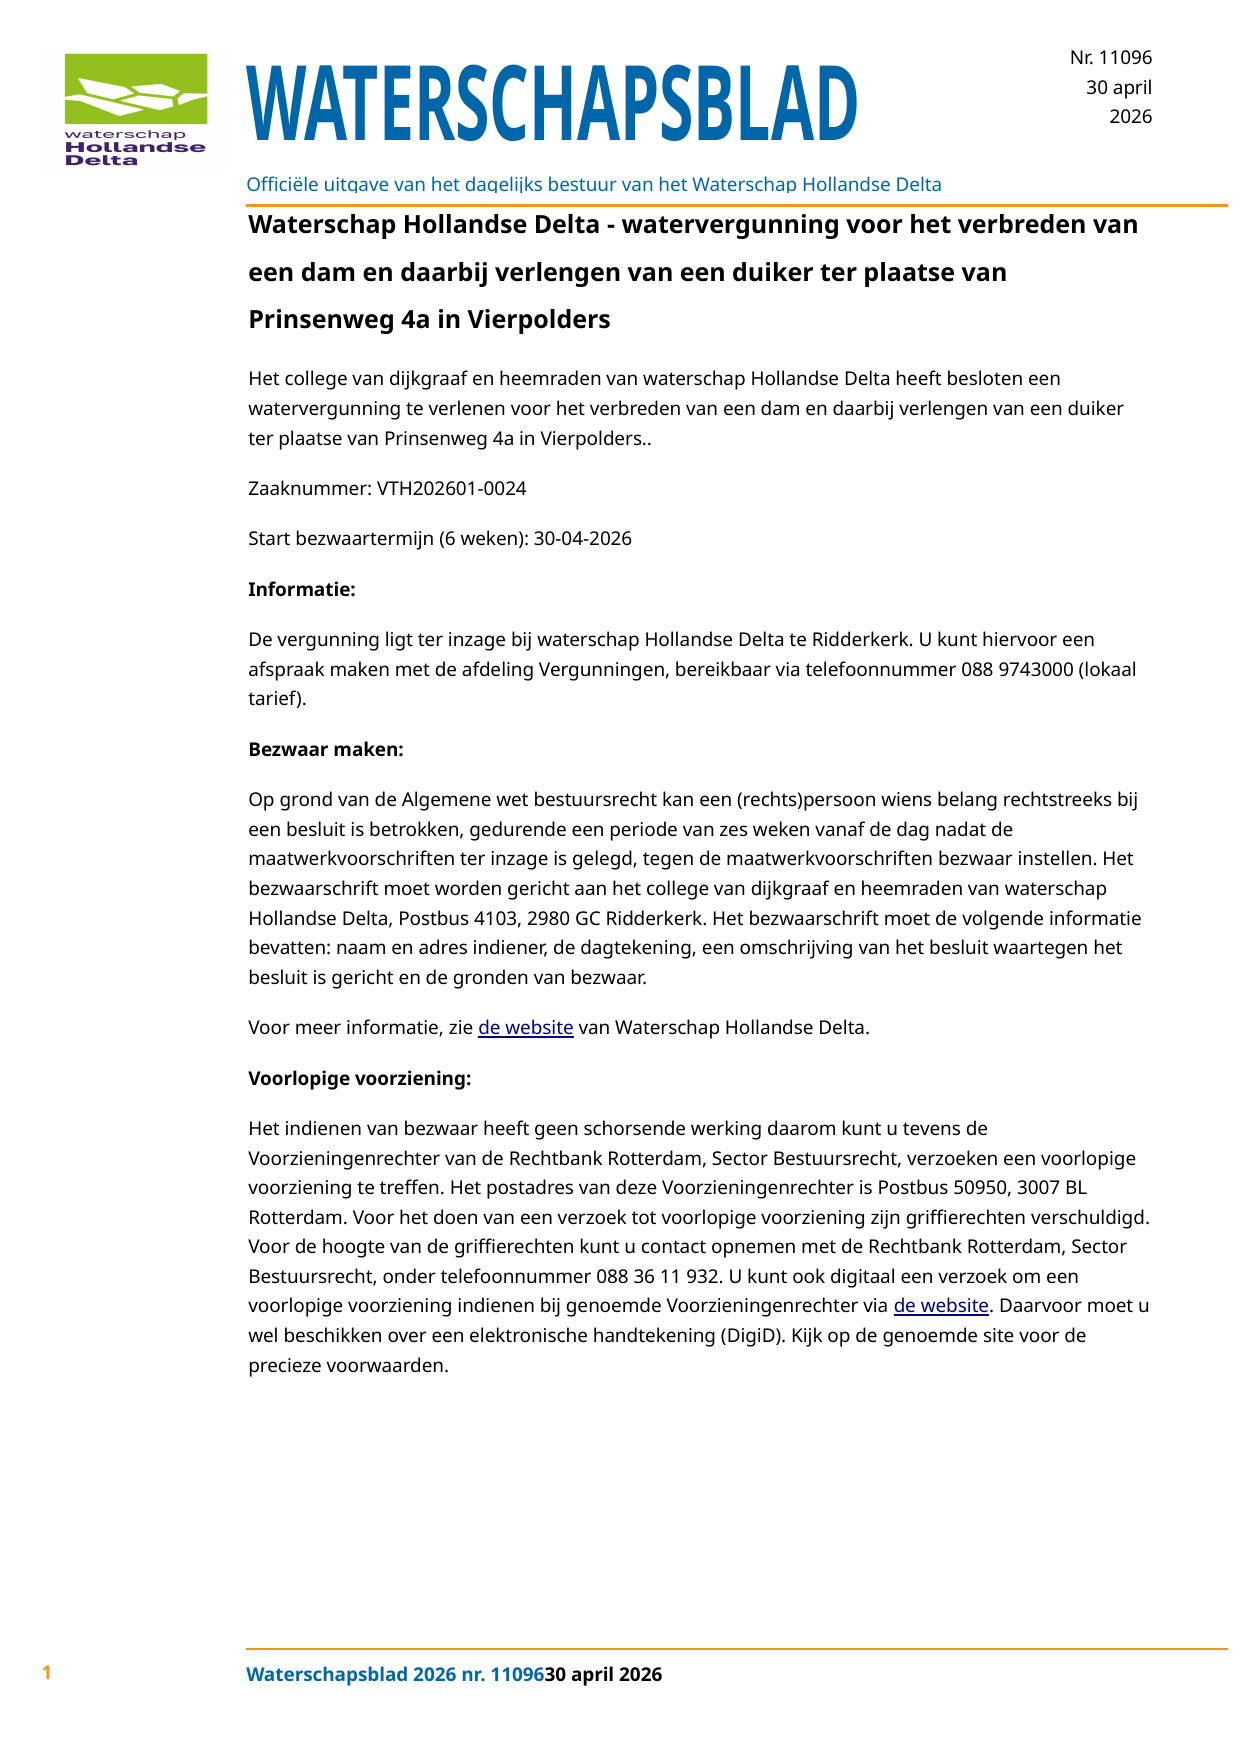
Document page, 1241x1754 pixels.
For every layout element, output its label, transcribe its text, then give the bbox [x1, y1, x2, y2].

text Waterschap Hollandse Delta - watervergunning voor het verbreden van een dam en daarbij verlengen van een duiker ter plaatse van Prinsenweg 4a in Vierpolders [248, 207, 1152, 336]
text Voorlopige voorziening: [248, 1065, 1152, 1090]
text Het indienen van bezwaar heeft geen schorsende werking daarom kunt u tevens de Voorzieningenrechter van de Rechtbank Rotterdam, Sector Bestuursrecht, verzoeken een voorlopige voorziening te treffen. Het postadres van deze Voorzieningenrechter is Postbus 50950, 3007 BL Rotterdam. Voor het doen van een verzoek tot voorlopige voorziening zijn griffierechten verschuldigd. Voor de hoogte van de griffierechten kunt u contact opnemen met de Rechtbank Rotterdam, Sector Bestuursrecht, onder telefoonnummer 088 36 11 932. U kunt ook digitaal een verzoek om een voorlopige voorziening indienen bij genoemde Voorzieningenrechter via de website. Daarvoor moet u wel beschikken over een elektronische handtekening (DigiD). Kijk op de genoemde site voor de precieze voorwaarden. [248, 1115, 1152, 1377]
text Informatie: [248, 576, 1152, 602]
text Op grond van de Algemene wet bestuursrecht kan een (rechts)persoon wiens belang rechtstreeks bij een besluit is betrokken, gedurende een periode van zes weken vanaf de dag nadat de maatwerkvoorschriften ter inzage is gelegd, tegen de maatwerkvoorschriften bezwaar instellen. Het bezwaarschrift moet worden gericht aan het college van dijkgraaf en heemraden van waterschap Hollandse Delta, Postbus 4103, 2980 GC Ridderkerk. Het bezwaarschrift moet de volgende informatie bevatten: naam en adres indiener, de dagtekening, een omschrijving van het besluit waartegen het besluit is gericht en de gronden van bezwaar. [248, 786, 1152, 989]
text Bezwaar maken: [248, 736, 1152, 762]
text De vergunning ligt ter inzage bij waterschap Hollandse Delta te Ridderkerk. U kunt hiervoor een afspraak maken met de afdeling Vergunningen, bereikbaar via telefoonnummer 088 9743000 (lokaal tarief). [248, 626, 1152, 711]
text Voor meer informatie, zie de website van Waterschap Hollandse Delta. [248, 1014, 1152, 1040]
text Start bezwaartermijn (6 weken): 30-04-2026 [248, 526, 1152, 551]
picture [41, 47, 231, 172]
text Zaaknummer: VTH202601-0024 [248, 475, 1152, 501]
text Het college van dijkgraaf en heemraden van waterschap Hollandse Delta heeft besloten een watervergunning te verlenen voor het verbreden van een dam en daarbij verlengen van een duiker ter plaatse van Prinsenweg 4a in Vierpolders.. [248, 366, 1152, 450]
